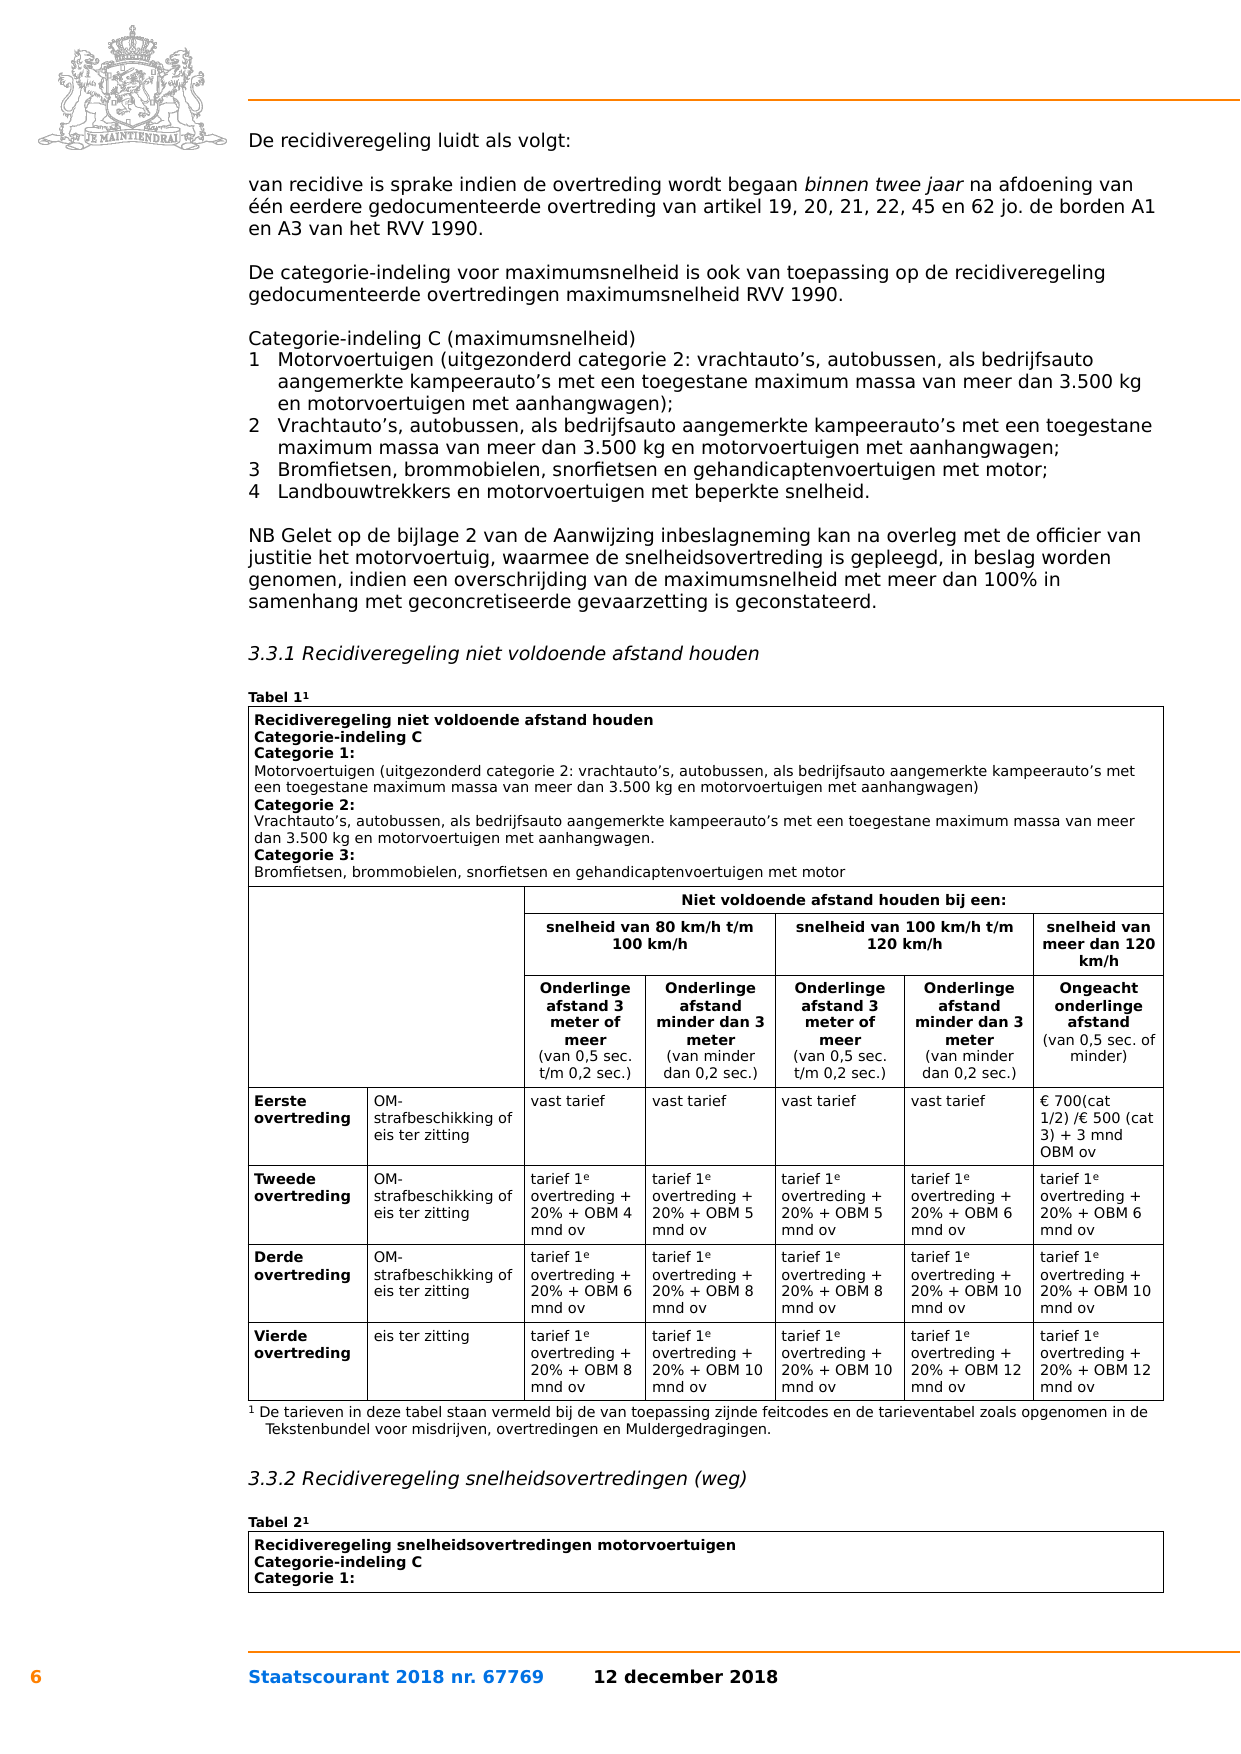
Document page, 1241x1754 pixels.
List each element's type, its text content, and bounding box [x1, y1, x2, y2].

table_cell OM-strafbeschikking of eis ter zitting [368, 1245, 524, 1322]
table_cell 1 De tarieven in deze tabel staan vermeld bij de van toepassing zijnde feitcodes en de tarieventabel zoals opgenomen in de Tekstenbundel voor misdrijven, overtredingen en Muldergedragingen. [248, 1401, 1163, 1438]
table_cell Onderlinge afstand minder dan 3 meter (van minder dan 0,2 sec.) [646, 976, 775, 1087]
table_cell Derde overtreding [249, 1245, 367, 1322]
table_cell tarief 1e overtreding + 20% + OBM 10 mnd ov [646, 1323, 775, 1400]
text 3 Bromfietsen, brommobielen, snorfietsen en gehandicaptenvoertuigen met motor; [248, 459, 1163, 481]
table_cell € 700(cat 1/2) /€ 500 (cat 3) + 3 mnd OBM ov [1034, 1088, 1163, 1165]
text van recidive is sprake indien de overtreding wordt begaan binnen twee jaar na afdoening van één eerdere gedocumenteerde overtreding van artikel 19, 20, 21, 22, 45 en 62 jo. de borden A1 en A3 van het RVV 1990. [248, 174, 1163, 240]
table_cell [249, 887, 524, 1087]
table_cell tarief 1e overtreding + 20% + OBM 8 mnd ov [646, 1245, 775, 1322]
table_cell tarief 1e overtreding + 20% + OBM 4 mnd ov [525, 1166, 645, 1244]
table_cell vast tarief [776, 1088, 904, 1165]
text 2 Vrachtauto’s, autobussen, als bedrijfsauto aangemerkte kampeerauto’s met een toegestane maximum massa van meer dan 3.500 kg en motorvoertuigen met aanhangwagen; [248, 415, 1163, 459]
table_cell Onderlinge afstand 3 meter of meer (van 0,5 sec. t/m 0,2 sec.) [776, 976, 904, 1087]
table_cell Recidiveregeling snelheidsovertredingen motorvoertuigen Categorie-indeling C Categorie 1: [249, 1532, 1163, 1592]
text 1 Motorvoertuigen (uitgezonderd categorie 2: vrachtauto’s, autobussen, als bedrijfsauto aangemerkte kampeerauto’s met een toegestane maximum massa van meer dan 3.500 kg en motorvoertuigen met aanhangwagen); [248, 349, 1163, 415]
text 4 Landbouwtrekkers en motorvoertuigen met beperkte snelheid. [248, 481, 1163, 503]
table_header Tabel 21 [248, 1515, 1163, 1531]
text De categorie-indeling voor maximumsnelheid is ook van toepassing op de recidiveregeling gedocumenteerde overtredingen maximumsnelheid RVV 1990. [248, 262, 1163, 306]
table_cell tarief 1e overtreding + 20% + OBM 8 mnd ov [776, 1245, 904, 1322]
table_cell tarief 1e overtreding + 20% + OBM 10 mnd ov [905, 1245, 1033, 1322]
table_cell Recidiveregeling niet voldoende afstand houden Categorie-indeling C Categorie 1: Motorvoertuigen (uitgezonderd categorie 2: vrachtauto’s, autobussen, als bedrijfsauto aangemerkte kampeerauto’s met een toegestane maximum massa van meer dan 3.500 kg en motorvoertuigen met aanhangwagen) Categorie 2: Vrachtauto’s, autobussen, als bedrijfsauto aangemerkte kampeerauto’s met een toegestane maximum massa van meer dan 3.500 kg en motorvoertuigen met aanhangwagen. Categorie 3: Bromfietsen, brommobielen, snorfietsen en gehandicaptenvoertuigen met motor [249, 707, 1163, 886]
table_cell eis ter zitting [368, 1323, 524, 1400]
text Categorie-indeling C (maximumsnelheid) [248, 327, 1163, 349]
table_cell vast tarief [905, 1088, 1033, 1165]
table_cell snelheid van 80 km/h t/m 100 km/h [525, 914, 775, 975]
subtitle 3.3.2 Recidiveregeling snelheidsovertredingen (weg) [248, 1468, 1163, 1490]
table_cell tarief 1e overtreding + 20% + OBM 12 mnd ov [1034, 1323, 1163, 1400]
table_cell tarief 1e overtreding + 20% + OBM 5 mnd ov [646, 1166, 775, 1244]
table_cell Ongeacht onderlinge afstand (van 0,5 sec. of minder) [1034, 976, 1163, 1087]
table_cell OM-strafbeschikking of eis ter zitting [368, 1166, 524, 1244]
table_cell tarief 1e overtreding + 20% + OBM 10 mnd ov [776, 1323, 904, 1400]
table_cell snelheid van meer dan 120 km/h [1034, 914, 1163, 975]
table_cell tarief 1e overtreding + 20% + OBM 12 mnd ov [905, 1323, 1033, 1400]
table_cell Eerste overtreding [249, 1088, 367, 1165]
table_cell tarief 1e overtreding + 20% + OBM 8 mnd ov [525, 1323, 645, 1400]
table_cell vast tarief [646, 1088, 775, 1165]
table_cell OM-strafbeschikking of eis ter zitting [368, 1088, 524, 1165]
table_cell Niet voldoende afstand houden bij een: [525, 887, 1163, 913]
table_cell vast tarief [525, 1088, 645, 1165]
text NB Gelet op de bijlage 2 van de Aanwijzing inbeslagneming kan na overleg met de officier van justitie het motorvoertuig, waarmee de snelheidsovertreding is gepleegd, in beslag worden genomen, indien een overschrijding van de maximumsnelheid met meer dan 100% in samenhang met geconcretiseerde gevaarzetting is geconstateerd. [248, 525, 1163, 613]
table_cell snelheid van 100 km/h t/m 120 km/h [776, 914, 1033, 975]
table_cell Vierde overtreding [249, 1323, 367, 1400]
table_cell tarief 1e overtreding + 20% + OBM 10 mnd ov [1034, 1245, 1163, 1322]
text De recidiveregeling luidt als volgt: [248, 130, 1163, 152]
table_cell Onderlinge afstand 3 meter of meer (van 0,5 sec. t/m 0,2 sec.) [525, 976, 645, 1087]
table_cell tarief 1e overtreding + 20% + OBM 5 mnd ov [776, 1166, 904, 1244]
table_cell Tweede overtreding [249, 1166, 367, 1244]
table_cell tarief 1e overtreding + 20% + OBM 6 mnd ov [905, 1166, 1033, 1244]
table_cell Onderlinge afstand minder dan 3 meter (van minder dan 0,2 sec.) [905, 976, 1033, 1087]
picture [38, 25, 227, 150]
table_cell tarief 1e overtreding + 20% + OBM 6 mnd ov [525, 1245, 645, 1322]
table_cell tarief 1e overtreding + 20% + OBM 6 mnd ov [1034, 1166, 1163, 1244]
subtitle 3.3.1 Recidiveregeling niet voldoende afstand houden [248, 643, 1163, 665]
table_header Tabel 11 [248, 690, 1163, 706]
